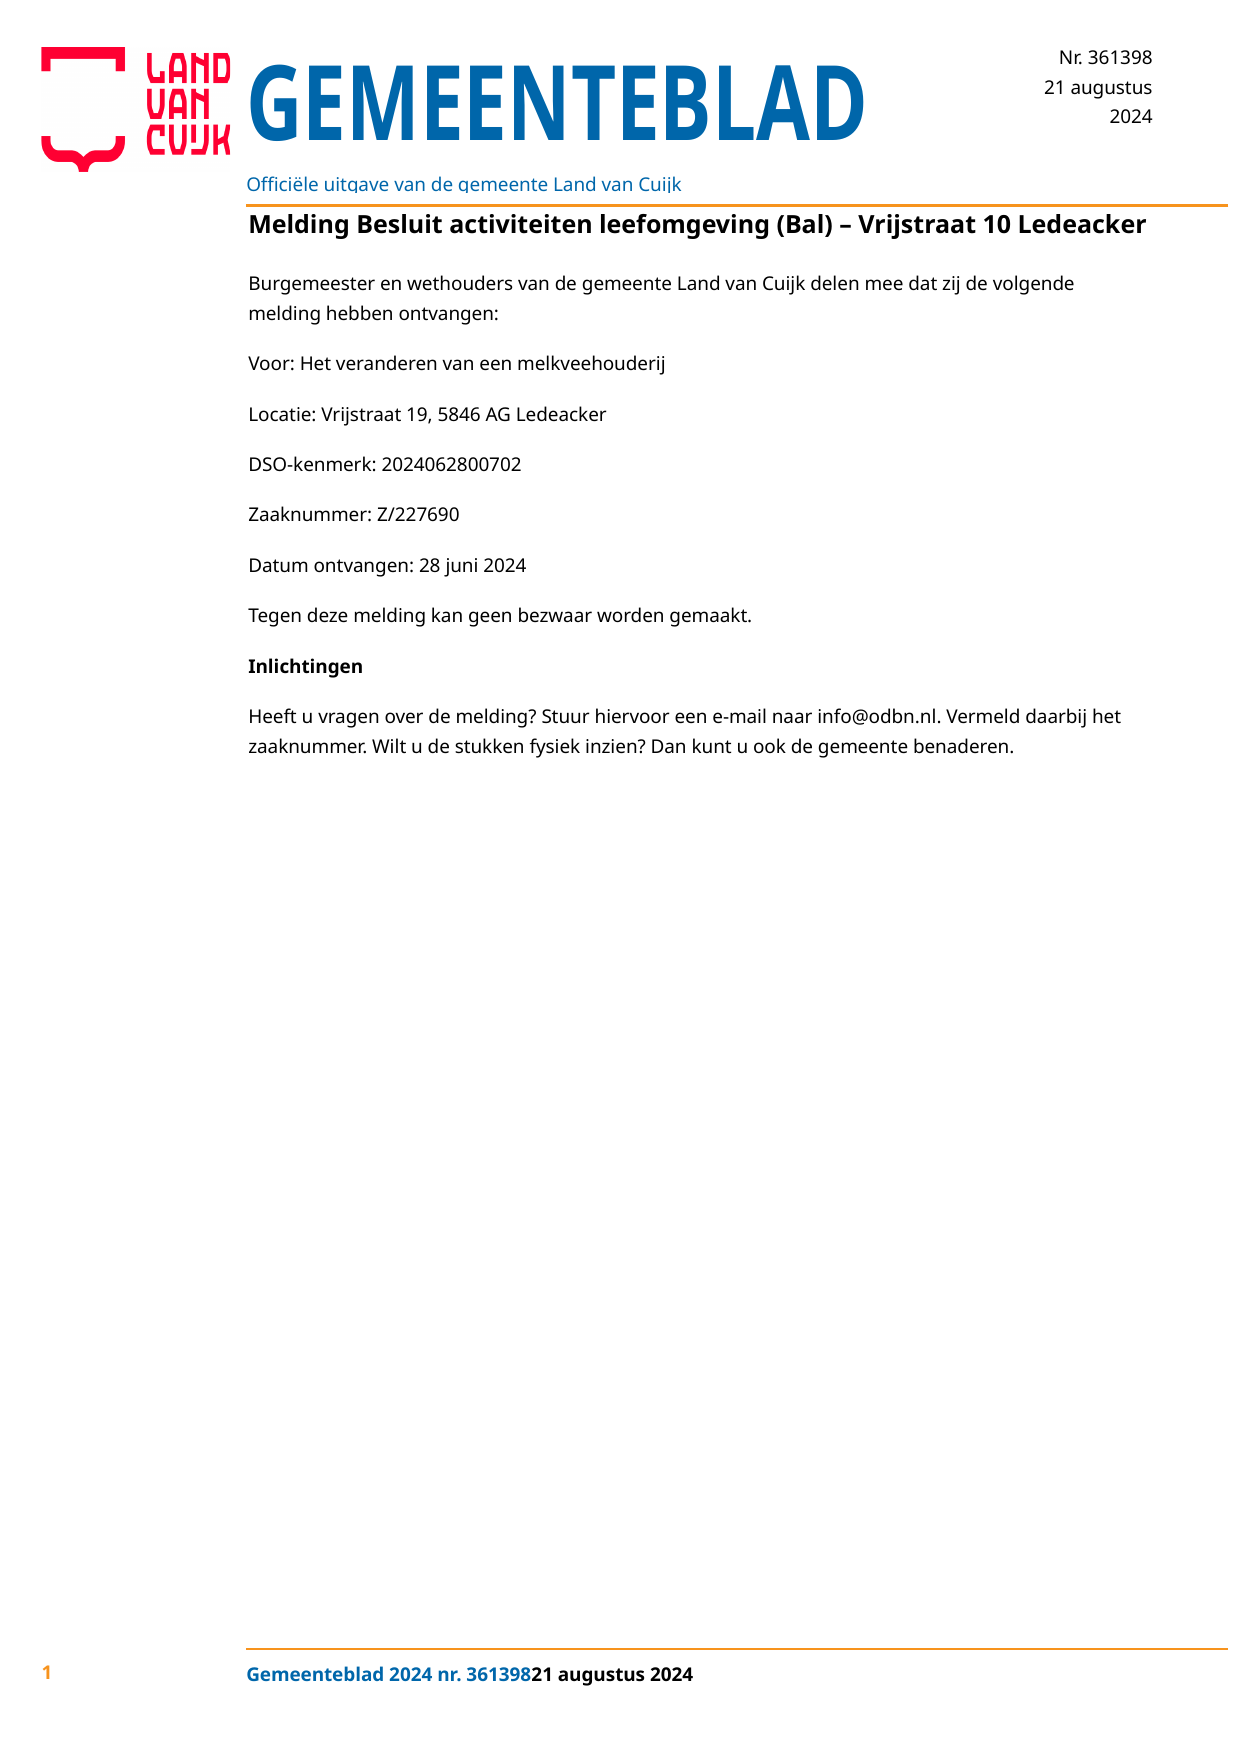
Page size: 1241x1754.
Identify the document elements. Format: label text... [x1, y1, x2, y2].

text Voor: Het veranderen van een melkveehouderij [248, 350, 1152, 376]
text Burgemeester en wethouders van de gemeente Land van Cuijk delen mee dat zij de volgende melding hebben ontvangen: [248, 270, 1152, 326]
text Heeft u vragen over de melding? Stuur hiervoor een e-mail naar info@odbn.nl. Vermeld daarbij het zaaknummer. Wilt u de stukken fysiek inzien? Dan kunt u ook de gemeente benaderen. [248, 703, 1152, 758]
text Datum ontvangen: 28 juni 2024 [248, 552, 1152, 578]
text Inlichtingen [248, 653, 1152, 678]
text Melding Besluit activiteiten leefomgeving (Bal) – Vrijstraat 10 Ledeacker [248, 207, 1152, 241]
text DSO-kenmerk: 2024062800702 [248, 451, 1152, 477]
text Tegen deze melding kan geen bezwaar worden gemaakt. [248, 602, 1152, 628]
picture [41, 47, 231, 172]
text Locatie: Vrijstraat 19, 5846 AG Ledeacker [248, 401, 1152, 426]
text Zaaknummer: Z/227690 [248, 502, 1152, 527]
